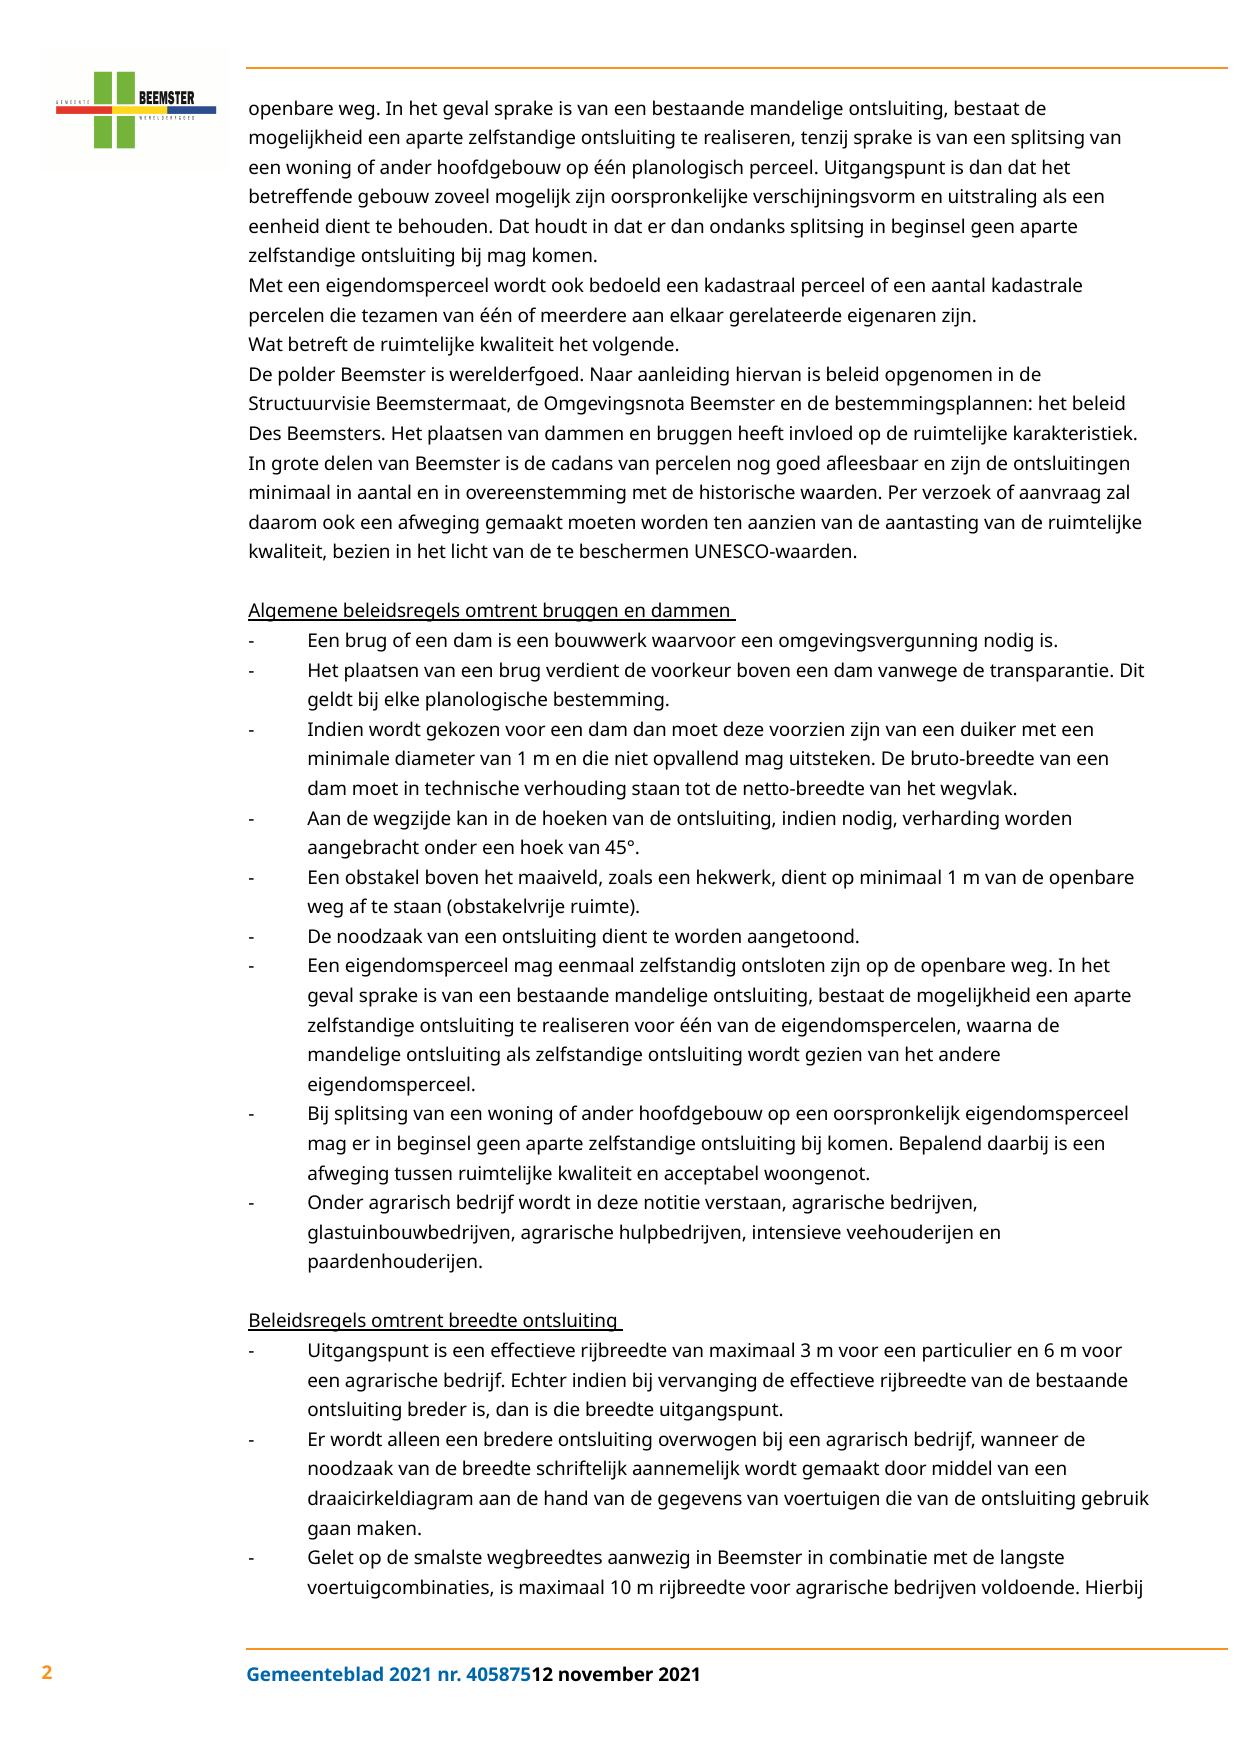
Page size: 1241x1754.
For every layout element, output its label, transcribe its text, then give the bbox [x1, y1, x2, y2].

text De polder Beemster is werelderfgoed. Naar aanleiding hiervan is beleid opgenomen in de Structuurvisie Beemstermaat, de Omgevingsnota Beemster en de bestemmingsplannen: het beleid Des Beemsters. Het plaatsen van dammen en bruggen heeft invloed op de ruimtelijke karakteristiek. In grote delen van Beemster is de cadans van percelen nog goed afleesbaar en zijn de ontsluitingen minimaal in aantal en in overeenstemming met de historische waarden. Per verzoek of aanvraag zal daarom ook een afweging gemaakt moeten worden ten aanzien van de aantasting van de ruimtelijke kwaliteit, bezien in het licht van de te beschermen UNESCO-waarden. [248, 361, 1152, 564]
list Bij splitsing van een woning of ander hoofdgebouw op een oorspronkelijk eigendomsperceel mag er in beginsel geen aparte zelfstandige ontsluiting bij komen. Bepalend daarbij is een afweging tussen ruimtelijke kwaliteit en acceptabel woongenot. [248, 1101, 1152, 1186]
list Aan de wegzijde kan in de hoeken van de ontsluiting, indien nodig, verharding worden aangebracht onder een hoek van 45°. [248, 805, 1152, 860]
text Beleidsregels omtrent breedte ontsluiting [248, 1308, 1152, 1333]
list Onder agrarisch bedrijf wordt in deze notitie verstaan, agrarische bedrijven, glastuinbouwbedrijven, agrarische hulpbedrijven, intensieve veehouderijen en paardenhouderijen. [248, 1189, 1152, 1274]
list Er wordt alleen een bredere ontsluiting overwogen bij een agrarisch bedrijf, wanneer de noodzaak van de breedte schriftelijk aannemelijk wordt gemaakt door middel van een draaicirkeldiagram aan de hand van de gegevens van voertuigen die van de ontsluiting gebruik gaan maken. [248, 1426, 1152, 1541]
text openbare weg. In het geval sprake is van een bestaande mandelige ontsluiting, bestaat de mogelijkheid een aparte zelfstandige ontsluiting te realiseren, tenzij sprake is van een splitsing van een woning of ander hoofdgebouw op één planologisch perceel. Uitgangspunt is dan dat het betreffende gebouw zoveel mogelijk zijn oorspronkelijke verschijningsvorm en uitstraling als een eenheid dient te behouden. Dat houdt in dat er dan ondanks splitsing in beginsel geen aparte zelfstandige ontsluiting bij mag komen. [248, 95, 1152, 268]
list Het plaatsen van een brug verdient de voorkeur boven een dam vanwege de transparantie. Dit geldt bij elke planologische bestemming. [248, 657, 1152, 712]
text Wat betreft de ruimtelijke kwaliteit het volgende. [248, 331, 1152, 357]
list Gelet op de smalste wegbreedtes aanwezig in Beemster in combinatie met de langste voertuigcombinaties, is maximaal 10 m rijbreedte voor agrarische bedrijven voldoende. Hierbij [248, 1544, 1152, 1600]
list Indien wordt gekozen voor een dam dan moet deze voorzien zijn van een duiker met een minimale diameter van 1 m en die niet opvallend mag uitsteken. De bruto-breedte van een dam moet in technische verhouding staan tot de netto-breedte van het wegvlak. [248, 716, 1152, 801]
list Een eigendomsperceel mag eenmaal zelfstandig ontsloten zijn op de openbare weg. In het geval sprake is van een bestaande mandelige ontsluiting, bestaat de mogelijkheid een aparte zelfstandige ontsluiting te realiseren voor één van de eigendomspercelen, waarna de mandelige ontsluiting als zelfstandige ontsluiting wordt gezien van het andere eigendomsperceel. [248, 953, 1152, 1097]
picture [41, 47, 231, 172]
text Met een eigendomsperceel wordt ook bedoeld een kadastraal perceel of een aantal kadastrale percelen die tezamen van één of meerdere aan elkaar gerelateerde eigenaren zijn. [248, 272, 1152, 328]
list Uitgangspunt is een effectieve rijbreedte van maximaal 3 m voor een particulier en 6 m voor een agrarische bedrijf. Echter indien bij vervanging de effectieve rijbreedte van de bestaande ontsluiting breder is, dan is die breedte uitgangspunt. [248, 1337, 1152, 1422]
text Algemene beleidsregels omtrent bruggen en dammen [248, 598, 1152, 623]
list Een obstakel boven het maaiveld, zoals een hekwerk, dient op minimaal 1 m van de openbare weg af te staan (obstakelvrije ruimte). [248, 864, 1152, 919]
list De noodzaak van een ontsluiting dient te worden aangetoond. [248, 923, 1152, 949]
list Een brug of een dam is een bouwwerk waarvoor een omgevingsvergunning nodig is. [248, 627, 1152, 653]
